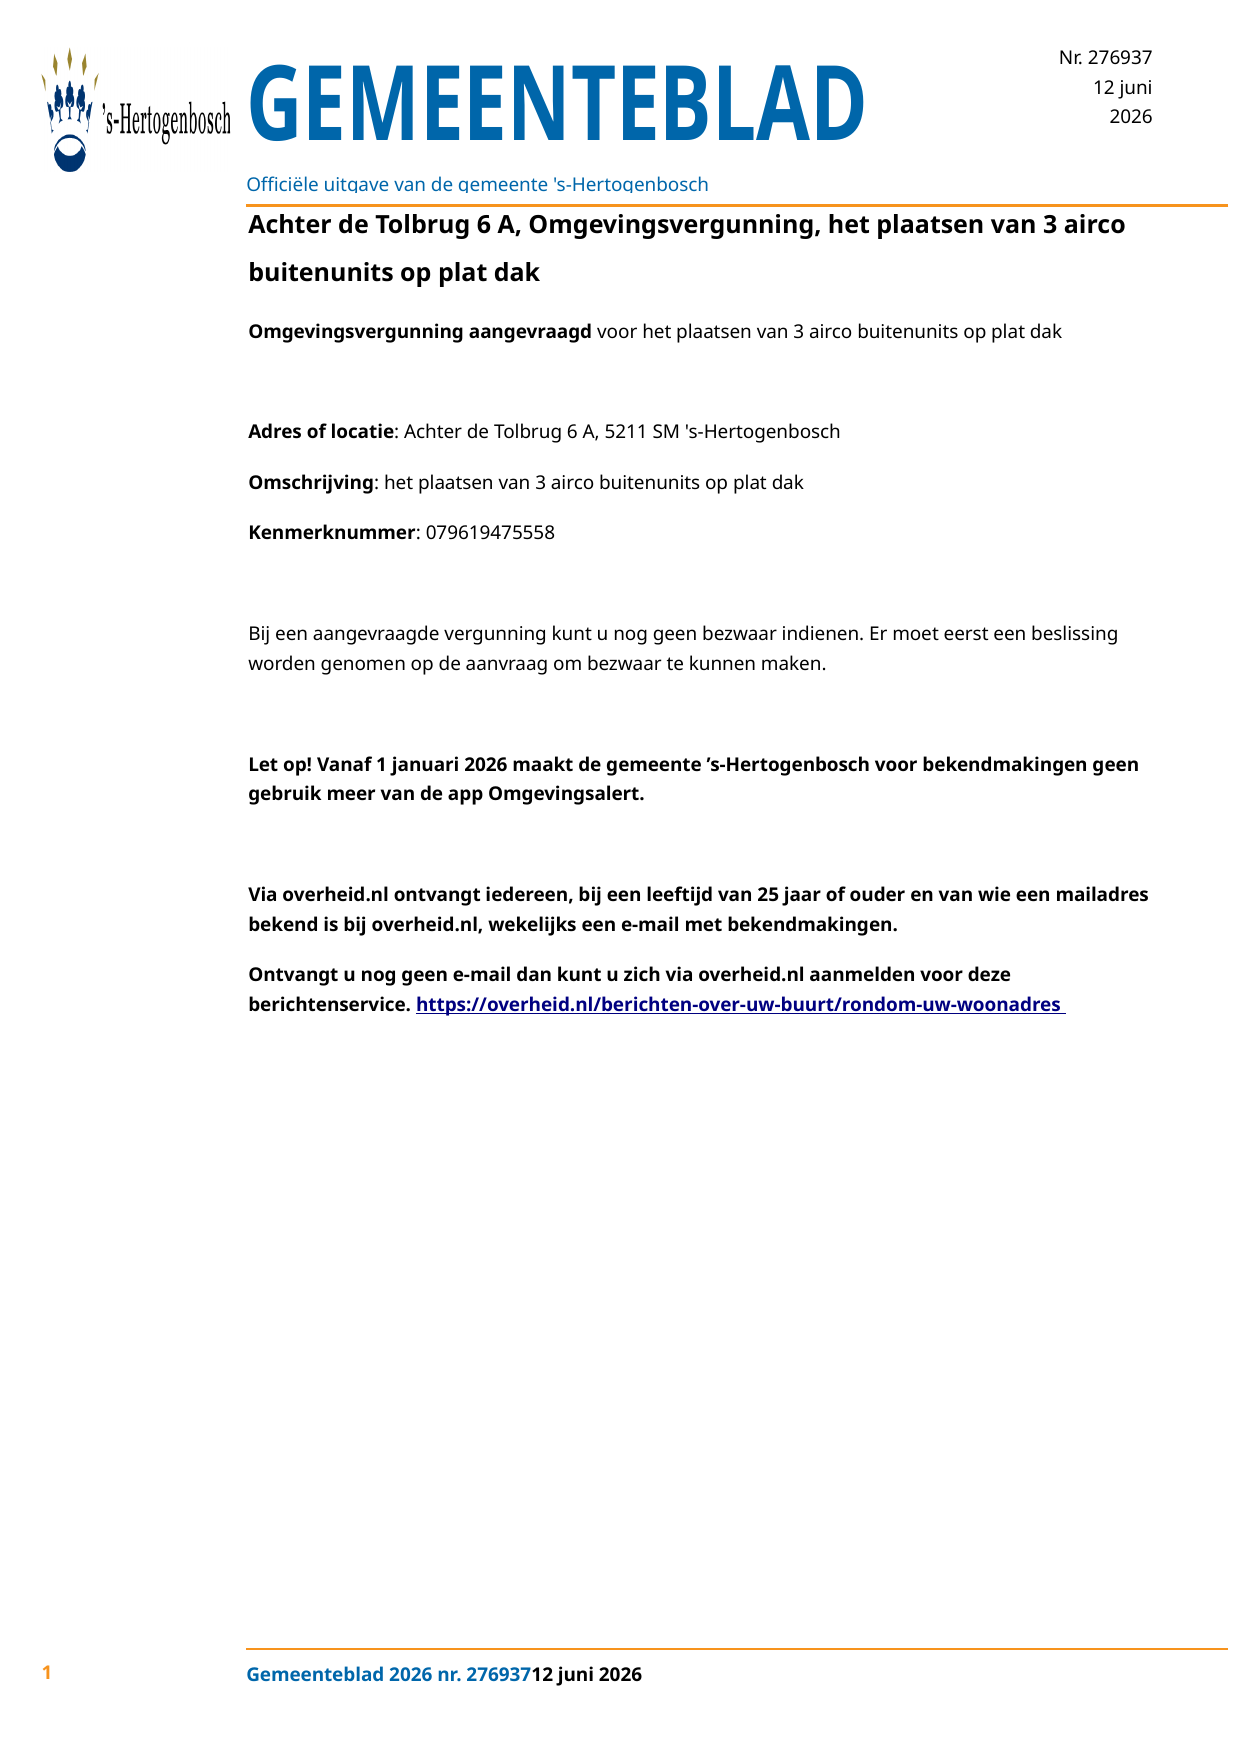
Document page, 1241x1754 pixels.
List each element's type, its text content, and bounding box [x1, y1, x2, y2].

text Adres of locatie: Achter de Tolbrug 6 A, 5211 SM 's-Hertogenbosch [248, 419, 1152, 444]
text Kenmerknummer: 079619475558 [248, 519, 1152, 545]
text Let op! Vanaf 1 januari 2026 maakt de gemeente ’s-Hertogenbosch voor bekendmakingen geen gebruik meer van de app Omgevingsalert. [248, 751, 1152, 806]
text Bij een aangevraagde vergunning kunt u nog geen bezwaar indienen. Er moet eerst een beslissing worden genomen op de aanvraag om bezwaar te kunnen maken. [248, 620, 1152, 676]
picture [41, 47, 231, 172]
text Via overheid.nl ontvangt iedereen, bij een leeftijd van 25 jaar of ouder en van wie een mailadres bekend is bij overheid.nl, wekelijks een e-mail met bekendmakingen. [248, 881, 1152, 937]
text Omgevingsvergunning aangevraagd voor het plaatsen van 3 airco buitenunits op plat dak [248, 318, 1152, 344]
text Achter de Tolbrug 6 A, Omgevingsvergunning, het plaatsen van 3 airco buitenunits op plat dak [248, 207, 1152, 288]
text Omschrijving: het plaatsen van 3 airco buitenunits op plat dak [248, 469, 1152, 495]
text Ontvangt u nog geen e-mail dan kunt u zich via overheid.nl aanmelden voor deze berichtenservice. https://overheid.nl/berichten-over-uw-buurt/rondom-uw-woonadres [248, 961, 1152, 1017]
